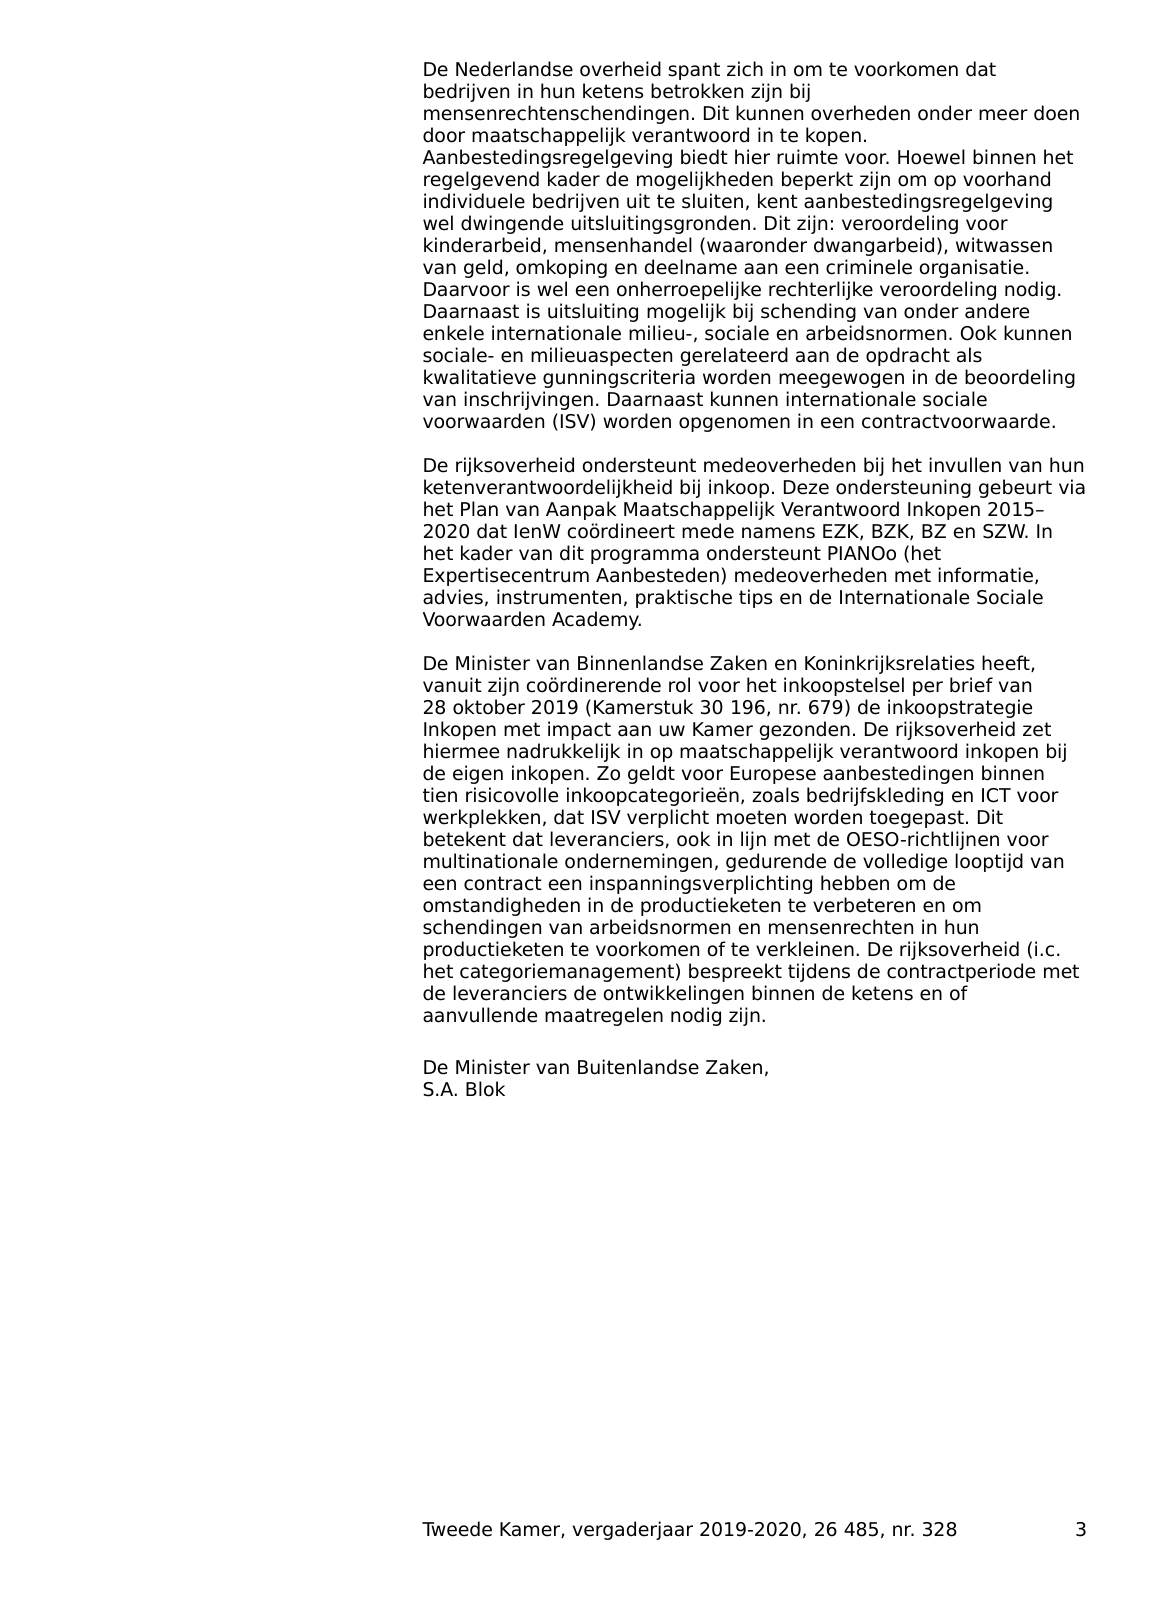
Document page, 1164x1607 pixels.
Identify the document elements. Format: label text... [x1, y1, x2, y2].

text De Nederlandse overheid spant zich in om te voorkomen dat bedrijven in hun ketens betrokken zijn bij mensenrechtenschendingen. Dit kunnen overheden onder meer doen door maatschappelijk verantwoord in te kopen. Aanbestedingsregelgeving biedt hier ruimte voor. Hoewel binnen het regelgevend kader de mogelijkheden beperkt zijn om op voorhand individuele bedrijven uit te sluiten, kent aanbestedingsregelgeving wel dwingende uitsluitingsgronden. Dit zijn: veroordeling voor kinderarbeid, mensenhandel (waaronder dwangarbeid), witwassen van geld, omkoping en deelname aan een criminele organisatie. Daarvoor is wel een onherroepelijke rechterlijke veroordeling nodig. Daarnaast is uitsluiting mogelijk bij schending van onder andere enkele internationale milieu-, sociale en arbeidsnormen. Ook kunnen sociale- en milieuaspecten gerelateerd aan de opdracht als kwalitatieve gunningscriteria worden meegewogen in de beoordeling van inschrijvingen. Daarnaast kunnen internationale sociale voorwaarden (ISV) worden opgenomen in een contractvoorwaarde. [422, 59, 1087, 433]
text De rijksoverheid ondersteunt medeoverheden bij het invullen van hun ketenverantwoordelijkheid bij inkoop. Deze ondersteuning gebeurt via het Plan van Aanpak Maatschappelijk Verantwoord Inkopen 2015–2020 dat IenW coördineert mede namens EZK, BZK, BZ en SZW. In het kader van dit programma ondersteunt PIANOo (het Expertisecentrum Aanbesteden) medeoverheden met informatie, advies, instrumenten, praktische tips en de Internationale Sociale Voorwaarden Academy. [422, 455, 1087, 631]
text De Minister van Buitenlandse Zaken, S.A. Blok [422, 1057, 1087, 1101]
text De Minister van Binnenlandse Zaken en Koninkrijksrelaties heeft, vanuit zijn coördinerende rol voor het inkoopstelsel per brief van 28 oktober 2019 (Kamerstuk 30 196, nr. 679) de inkoopstrategie Inkopen met impact aan uw Kamer gezonden. De rijksoverheid zet hiermee nadrukkelijk in op maatschappelijk verantwoord inkopen bij de eigen inkopen. Zo geldt voor Europese aanbestedingen binnen tien risicovolle inkoopcategorieën, zoals bedrijfskleding en ICT voor werkplekken, dat ISV verplicht moeten worden toegepast. Dit betekent dat leveranciers, ook in lijn met de OESO-richtlijnen voor multinationale ondernemingen, gedurende de volledige looptijd van een contract een inspanningsverplichting hebben om de omstandigheden in de productieketen te verbeteren en om schendingen van arbeidsnormen en mensenrechten in hun productieketen te voorkomen of te verkleinen. De rijksoverheid (i.c. het categoriemanagement) bespreekt tijdens de contractperiode met de leveranciers de ontwikkelingen binnen de ketens en of aanvullende maatregelen nodig zijn. [422, 653, 1087, 1027]
